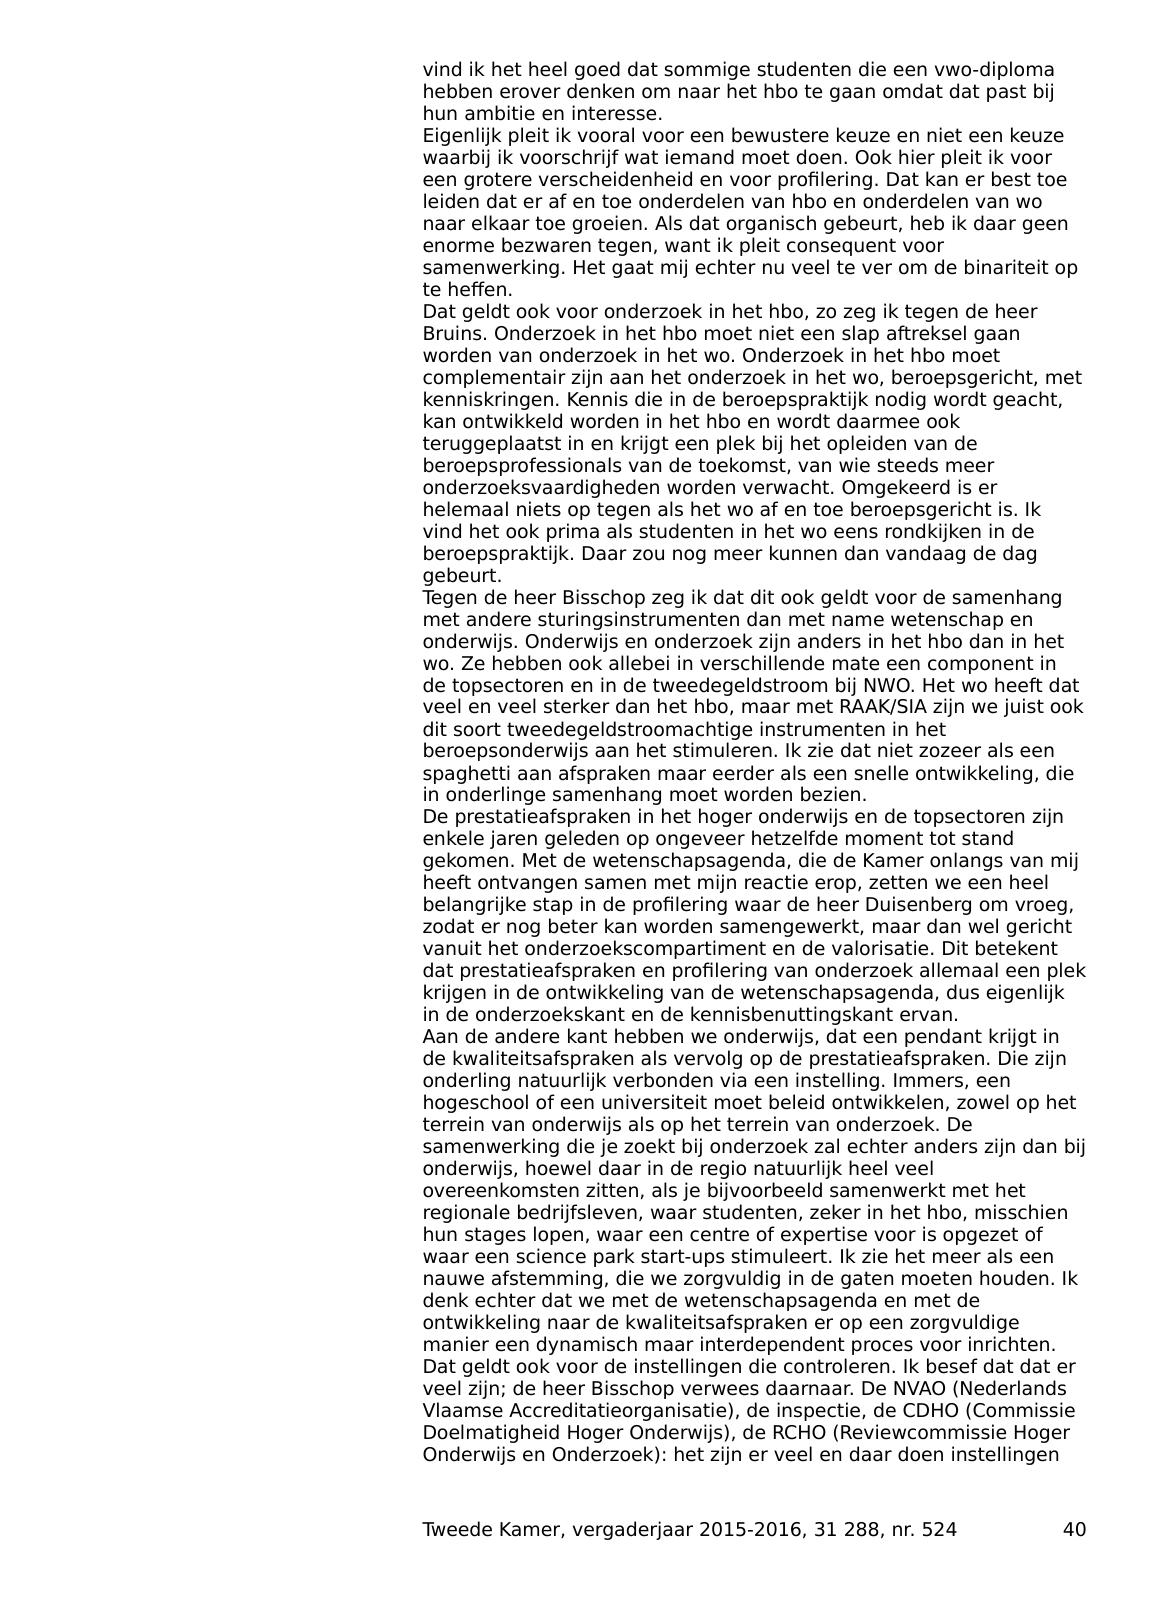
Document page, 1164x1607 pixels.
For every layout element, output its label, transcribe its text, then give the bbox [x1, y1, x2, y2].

text Dat geldt ook voor onderzoek in het hbo, zo zeg ik tegen de heer Bruins. Onderzoek in het hbo moet niet een slap aftreksel gaan worden van onderzoek in het wo. Onderzoek in het hbo moet complementair zijn aan het onderzoek in het wo, beroepsgericht, met kenniskringen. Kennis die in de beroepspraktijk nodig wordt geacht, kan ontwikkeld worden in het hbo en wordt daarmee ook teruggeplaatst in en krijgt een plek bij het opleiden van de beroepsprofessionals van de toekomst, van wie steeds meer onderzoeksvaardigheden worden verwacht. Omgekeerd is er helemaal niets op tegen als het wo af en toe beroepsgericht is. Ik vind het ook prima als studenten in het wo eens rondkijken in de beroepspraktijk. Daar zou nog meer kunnen dan vandaag de dag gebeurt. [422, 301, 1087, 587]
text Eigenlijk pleit ik vooral voor een bewustere keuze en niet een keuze waarbij ik voorschrijf wat iemand moet doen. Ook hier pleit ik voor een grotere verscheidenheid en voor profilering. Dat kan er best toe leiden dat er af en toe onderdelen van hbo en onderdelen van wo naar elkaar toe groeien. Als dat organisch gebeurt, heb ik daar geen enorme bezwaren tegen, want ik pleit consequent voor samenwerking. Het gaat mij echter nu veel te ver om de binariteit op te heffen. [422, 125, 1087, 301]
text De prestatieafspraken in het hoger onderwijs en de topsectoren zijn enkele jaren geleden op ongeveer hetzelfde moment tot stand gekomen. Met de wetenschapsagenda, die de Kamer onlangs van mij heeft ontvangen samen met mijn reactie erop, zetten we een heel belangrijke stap in de profilering waar de heer Duisenberg om vroeg, zodat er nog beter kan worden samengewerkt, maar dan wel gericht vanuit het onderzoekscompartiment en de valorisatie. Dit betekent dat prestatieafspraken en profilering van onderzoek allemaal een plek krijgen in de ontwikkeling van de wetenschapsagenda, dus eigenlijk in de onderzoekskant en de kennisbenuttingskant ervan. [422, 806, 1087, 1026]
text vind ik het heel goed dat sommige studenten die een vwo-diploma hebben erover denken om naar het hbo te gaan omdat dat past bij hun ambitie en interesse. [422, 59, 1087, 125]
text Tegen de heer Bisschop zeg ik dat dit ook geldt voor de samenhang met andere sturingsinstrumenten dan met name wetenschap en onderwijs. Onderwijs en onderzoek zijn anders in het hbo dan in het wo. Ze hebben ook allebei in verschillende mate een component in de topsectoren en in de tweedegeldstroom bij NWO. Het wo heeft dat veel en veel sterker dan het hbo, maar met RAAK/SIA zijn we juist ook dit soort tweedegeldstroomachtige instrumenten in het beroepsonderwijs aan het stimuleren. Ik zie dat niet zozeer als een spaghetti aan afspraken maar eerder als een snelle ontwikkeling, die in onderlinge samenhang moet worden bezien. [422, 587, 1087, 806]
text Dat geldt ook voor de instellingen die controleren. Ik besef dat dat er veel zijn; de heer Bisschop verwees daarnaar. De NVAO (Nederlands Vlaamse Accreditatieorganisatie), de inspectie, de CDHO (Commissie Doelmatigheid Hoger Onderwijs), de RCHO (Reviewcommissie Hoger Onderwijs en Onderzoek): het zijn er veel en daar doen instellingen [422, 1356, 1087, 1466]
text Aan de andere kant hebben we onderwijs, dat een pendant krijgt in de kwaliteitsafspraken als vervolg op de prestatieafspraken. Die zijn onderling natuurlijk verbonden via een instelling. Immers, een hogeschool of een universiteit moet beleid ontwikkelen, zowel op het terrein van onderwijs als op het terrein van onderzoek. De samenwerking die je zoekt bij onderzoek zal echter anders zijn dan bij onderwijs, hoewel daar in de regio natuurlijk heel veel overeenkomsten zitten, als je bijvoorbeeld samenwerkt met het regionale bedrijfsleven, waar studenten, zeker in het hbo, misschien hun stages lopen, waar een centre of expertise voor is opgezet of waar een science park start-ups stimuleert. Ik zie het meer als een nauwe afstemming, die we zorgvuldig in de gaten moeten houden. Ik denk echter dat we met de wetenschapsagenda en met de ontwikkeling naar de kwaliteitsafspraken er op een zorgvuldige manier een dynamisch maar interdependent proces voor inrichten. [422, 1026, 1087, 1356]
